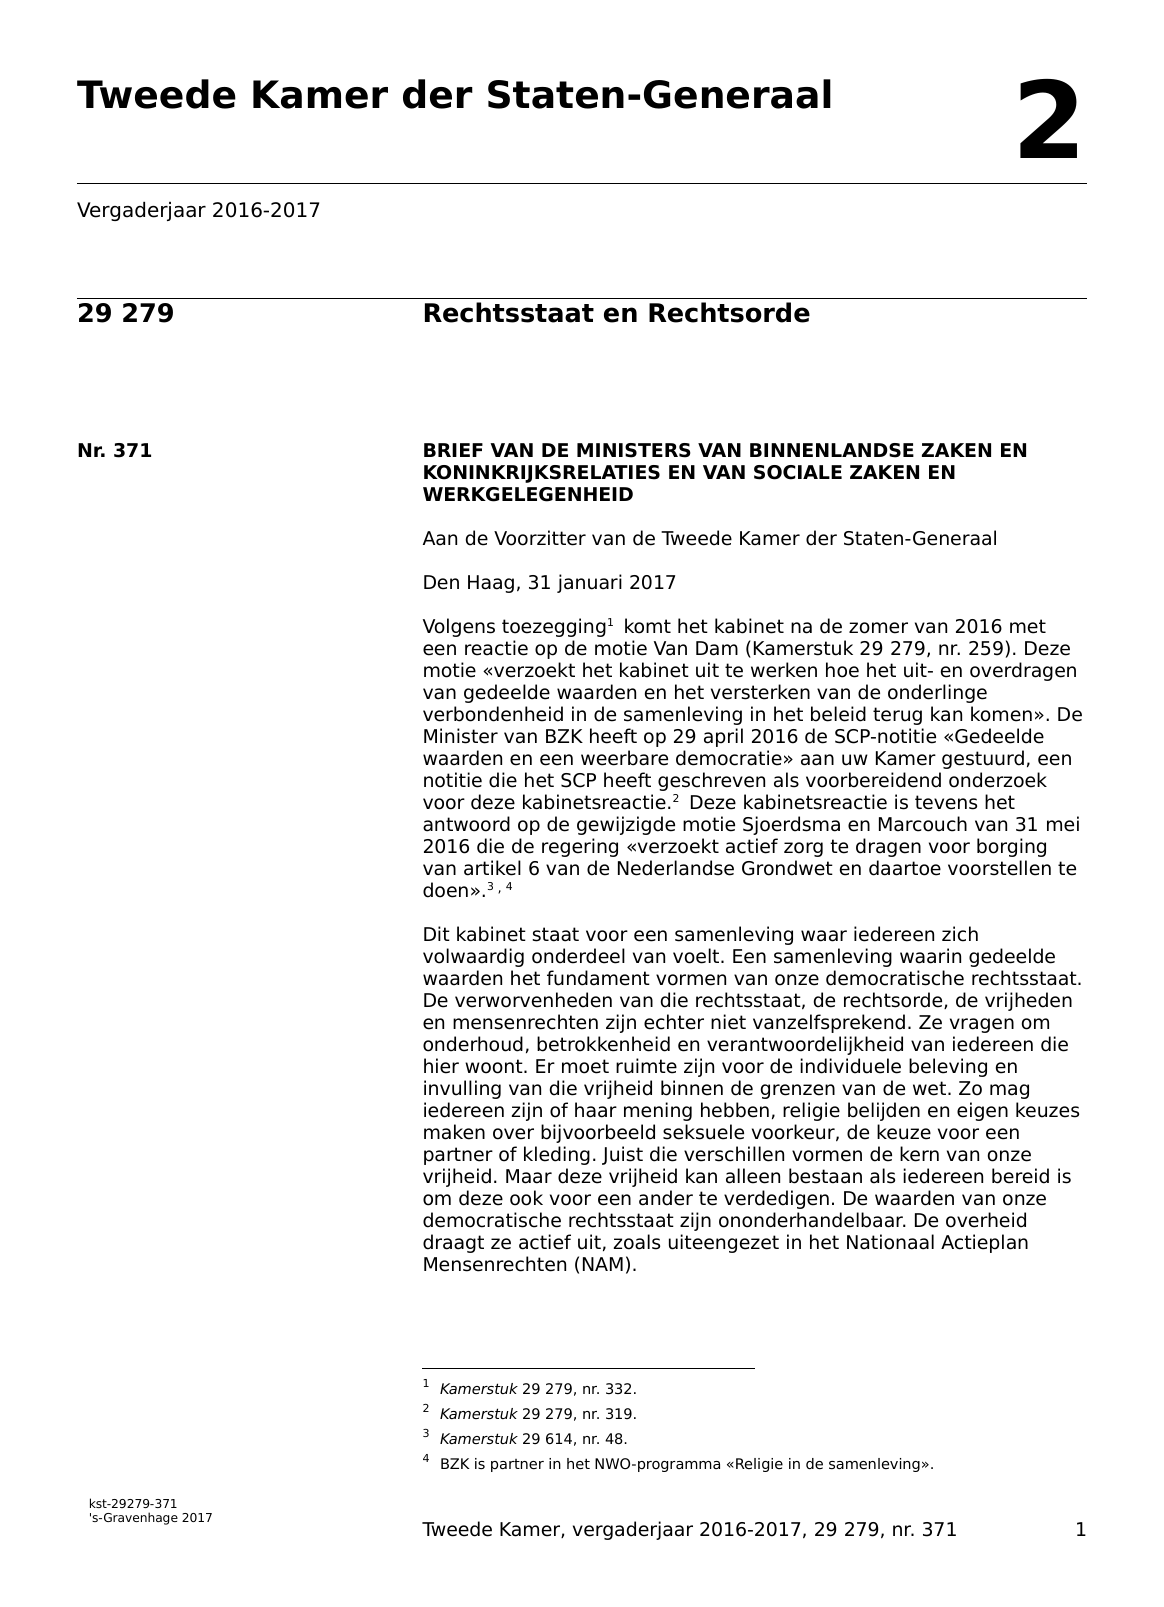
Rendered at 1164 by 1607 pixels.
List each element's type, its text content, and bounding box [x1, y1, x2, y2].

subtitle 29 279 Rechtsstaat en Rechtsorde [77, 299, 1087, 329]
text Kamerstuk 29 279, nr. 319. [422, 1402, 1087, 1424]
text kst-29279-371 [88, 1497, 323, 1511]
text BZK is partner in het NWO-programma «Religie in de samenleving». [422, 1452, 1087, 1474]
text Den Haag, 31 januari 2017 [422, 572, 1087, 594]
table_header 2 [886, 59, 1087, 183]
text Kamerstuk 29 614, nr. 48. [422, 1427, 1087, 1449]
table_cell Vergaderjaar 2016-2017 [77, 184, 1087, 298]
text Kamerstuk 29 279, nr. 332. [422, 1377, 1087, 1399]
table_header Tweede Kamer der Staten-Generaal [77, 59, 886, 183]
text Aan de Voorzitter van de Tweede Kamer der Staten-Generaal [422, 528, 1087, 550]
text 's-Gravenhage 2017 [88, 1511, 323, 1525]
text Dit kabinet staat voor een samenleving waar iedereen zich volwaardig onderdeel van voelt. Een samenleving waarin gedeelde waarden het fundament vormen van onze democratische rechtsstaat. De verworvenheden van die rechtsstaat, de rechtsorde, de vrijheden en mensenrechten zijn echter niet vanzelfsprekend. Ze vragen om onderhoud, betrokkenheid en verantwoordelijkheid van iedereen die hier woont. Er moet ruimte zijn voor de individuele beleving en invulling van die vrijheid binnen de grenzen van de wet. Zo mag iedereen zijn of haar mening hebben, religie belijden en eigen keuzes maken over bijvoorbeeld seksuele voorkeur, de keuze voor een partner of kleding. Juist die verschillen vormen de kern van onze vrijheid. Maar deze vrijheid kan alleen bestaan als iedereen bereid is om deze ook voor een ander te verdedigen. De waarden van onze democratische rechtsstaat zijn ononderhandelbaar. De overheid draagt ze actief uit, zoals uiteengezet in het Nationaal Actieplan Mensenrechten (NAM). [422, 924, 1087, 1276]
subtitle Nr. 371 BRIEF VAN DE MINISTERS VAN BINNENLANDSE ZAKEN EN KONINKRIJKSRELATIES EN VAN SOCIALE ZAKEN EN WERKGELEGENHEID [77, 440, 1087, 506]
text Volgens toezegging komt het kabinet na de zomer van 2016 met een reactie op de motie Van Dam (Kamerstuk 29 279, nr. 259). Deze motie «verzoekt het kabinet uit te werken hoe het uit- en overdragen van gedeelde waarden en het versterken van de onderlinge verbondenheid in de samenleving in het beleid terug kan komen». De Minister van BZK heeft op 29 april 2016 de SCP-notitie «Gedeelde waarden en een weerbare democratie» aan uw Kamer gestuurd, een notitie die het SCP heeft geschreven als voorbereidend onderzoek voor deze kabinetsreactie. Deze kabinetsreactie is tevens het antwoord op de gewijzigde motie Sjoerdsma en Marcouch van 31 mei 2016 die de regering «verzoekt actief zorg te dragen voor borging van artikel 6 van de Nederlandse Grondwet en daartoe voorstellen te doen»., [422, 616, 1087, 902]
